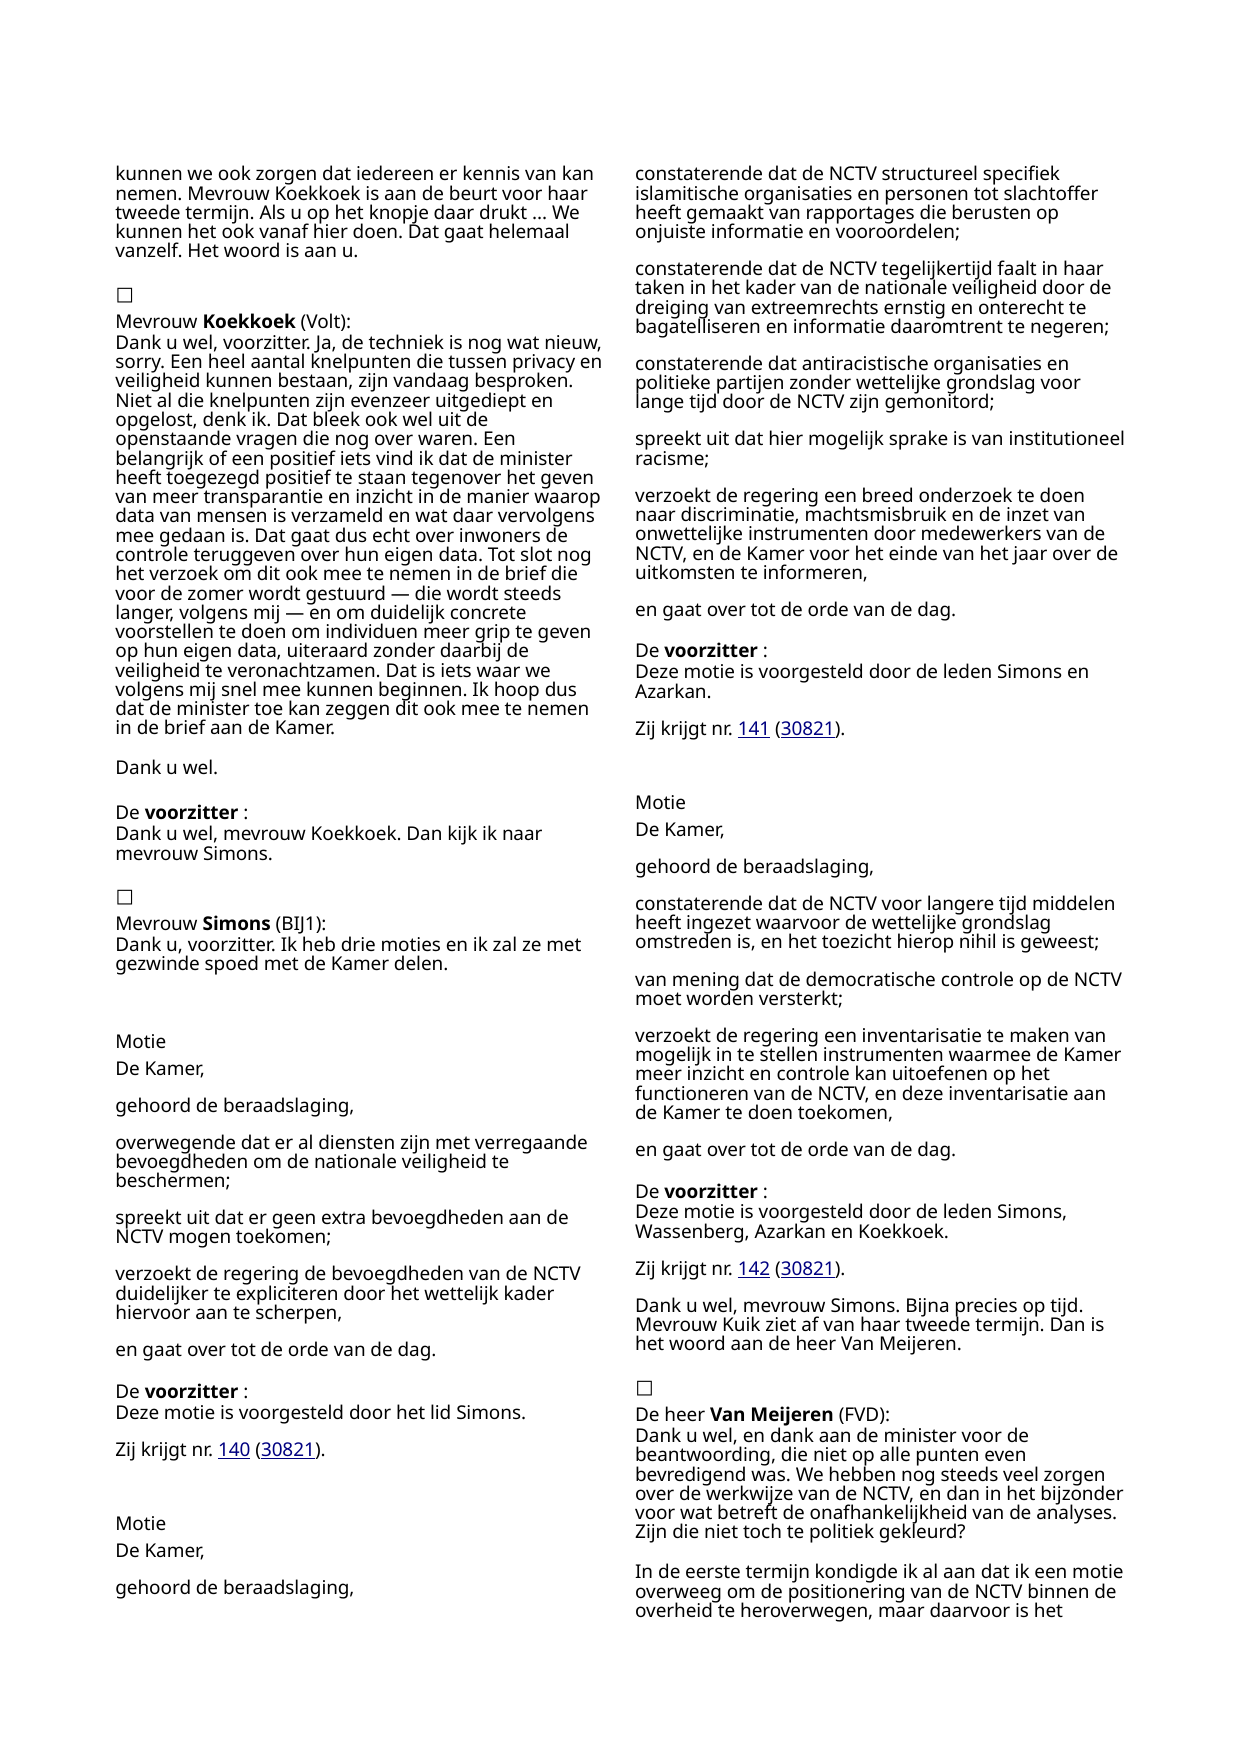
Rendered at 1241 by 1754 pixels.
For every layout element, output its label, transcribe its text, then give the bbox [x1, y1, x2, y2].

text en gaat over tot de orde van de dag. [635, 1141, 1125, 1160]
text Deze motie is voorgesteld door de leden Simons, Wassenberg, Azarkan en Koekkoek. [635, 1203, 1125, 1242]
text De heer Van Meijeren (FVD): [635, 1401, 1125, 1427]
text Zij krijgt nr. 141 (30821). [635, 720, 1125, 739]
text en gaat over tot de orde van de dag. [115, 1341, 605, 1360]
text De voorzitter : [635, 1178, 1125, 1203]
text gehoord de beraadslaging, [635, 858, 1125, 877]
text Zij krijgt nr. 142 (30821). [635, 1260, 1125, 1279]
text ⬜ [635, 1376, 1125, 1401]
text verzoekt de regering de bevoegdheden van de NCTV duidelijker te expliciteren door het wettelijk kader hiervoor aan te scherpen, [115, 1265, 605, 1323]
text spreekt uit dat hier mogelijk sprake is van institutioneel racisme; [635, 430, 1125, 469]
text van mening dat de democratische controle op de NCTV moet worden versterkt; [635, 971, 1125, 1009]
text Zij krijgt nr. 140 (30821). [115, 1441, 605, 1460]
text constaterende dat de NCTV tegelijkertijd faalt in haar taken in het kader van de nationale veiligheid door de dreiging van extreemrechts ernstig en onterecht te bagatelliseren en informatie daaromtrent te negeren; [635, 260, 1125, 337]
text Motie [115, 1510, 605, 1536]
text De Kamer, [115, 1060, 605, 1079]
text constaterende dat de NCTV voor langere tijd middelen heeft ingezet waarvoor de wettelijke grondslag omstreden is, en het toezicht hierop nihil is geweest; [635, 895, 1125, 953]
text Dank u wel. [115, 759, 605, 779]
text constaterende dat antiracistische organisaties en politieke partijen zonder wettelijke grondslag voor lange tijd door de NCTV zijn gemonitord; [635, 355, 1125, 413]
text Mevrouw Simons (BIJ1): [115, 910, 605, 936]
text verzoekt de regering een inventarisatie te maken van mogelijk in te stellen instrumenten waarmee de Kamer meer inzicht en controle kan uitoefenen op het functioneren van de NCTV, en deze inventarisatie aan de Kamer te doen toekomen, [635, 1027, 1125, 1123]
text De voorzitter : [635, 638, 1125, 663]
text Mevrouw Koekkoek (Volt): [115, 308, 605, 334]
text Dank u wel, mevrouw Koekkoek. Dan kijk ik naar mevrouw Simons. [115, 825, 605, 864]
text gehoord de beraadslaging, [115, 1097, 605, 1116]
text en gaat over tot de orde van de dag. [635, 601, 1125, 620]
text ⬜ [115, 884, 605, 910]
text ⬜ [115, 282, 605, 308]
text Motie [635, 789, 1125, 815]
text De Kamer, [115, 1542, 605, 1561]
text gehoord de beraadslaging, [115, 1579, 605, 1598]
text Deze motie is voorgesteld door de leden Simons en Azarkan. [635, 663, 1125, 702]
text Motie [115, 1028, 605, 1054]
text kunnen we ook zorgen dat iedereen er kennis van kan nemen. Mevrouw Koekkoek is aan de beurt voor haar tweede termijn. Als u op het knopje daar drukt ... We kunnen het ook vanaf hier doen. Dat gaat helemaal vanzelf. Het woord is aan u. [115, 165, 605, 262]
text Dank u wel, en dank aan de minister voor de beantwoording, die niet op alle punten even bevredigend was. We hebben nog steeds veel zorgen over de werkwijze van de NCTV, en dan in het bijzonder voor wat betreft de onafhankelijkheid van de analyses. Zijn die niet toch te politiek gekleurd? [635, 1427, 1125, 1543]
text Deze motie is voorgesteld door het lid Simons. [115, 1404, 605, 1423]
text De voorzitter : [115, 1378, 605, 1404]
text Dank u wel, mevrouw Simons. Bijna precies op tijd. Mevrouw Kuik ziet af van haar tweede termijn. Dan is het woord aan de heer Van Meijeren. [635, 1297, 1125, 1355]
text In de eerste termijn kondigde ik al aan dat ik een motie overweeg om de positionering van de NCTV binnen de overheid te heroverwegen, maar daarvoor is het [635, 1563, 1125, 1621]
text De Kamer, [635, 821, 1125, 840]
text De voorzitter : [115, 799, 605, 825]
text constaterende dat de NCTV structureel specifiek islamitische organisaties en personen tot slachtoffer heeft gemaakt van rapportages die berusten op onjuiste informatie en vooroordelen; [635, 165, 1125, 242]
text Dank u, voorzitter. Ik heb drie moties en ik zal ze met gezwinde spoed met de Kamer delen. [115, 936, 605, 974]
text spreekt uit dat er geen extra bevoegdheden aan de NCTV mogen toekomen; [115, 1209, 605, 1248]
text Dank u wel, voorzitter. Ja, de techniek is nog wat nieuw, sorry. Een heel aantal knelpunten die tussen privacy en veiligheid kunnen bestaan, zijn vandaag besproken. Niet al die knelpunten zijn evenzeer uitgediept en opgelost, denk ik. Dat bleek ook wel uit de openstaande vragen die nog over waren. Een belangrijk of een positief iets vind ik dat de minister heeft toegezegd positief te staan tegenover het geven van meer transparantie en inzicht in de manier waarop data van mensen is verzameld en wat daar vervolgens mee gedaan is. Dat gaat dus echt over inwoners de controle teruggeven over hun eigen data. Tot slot nog het verzoek om dit ook mee te nemen in de brief die voor de zomer wordt gestuurd — die wordt steeds langer, volgens mij — en om duidelijk concrete voorstellen te doen om individuen meer grip te geven op hun eigen data, uiteraard zonder daarbij de veiligheid te veronachtzamen. Dat is iets waar we volgens mij snel mee kunnen beginnen. Ik hoop dus dat de minister toe kan zeggen dit ook mee te nemen in de brief aan de Kamer. [115, 334, 605, 739]
text overwegende dat er al diensten zijn met verregaande bevoegdheden om de nationale veiligheid te beschermen; [115, 1134, 605, 1191]
text verzoekt de regering een breed onderzoek te doen naar discriminatie, machtsmisbruik en de inzet van onwettelijke instrumenten door medewerkers van de NCTV, en de Kamer voor het einde van het jaar over de uitkomsten te informeren, [635, 487, 1125, 583]
